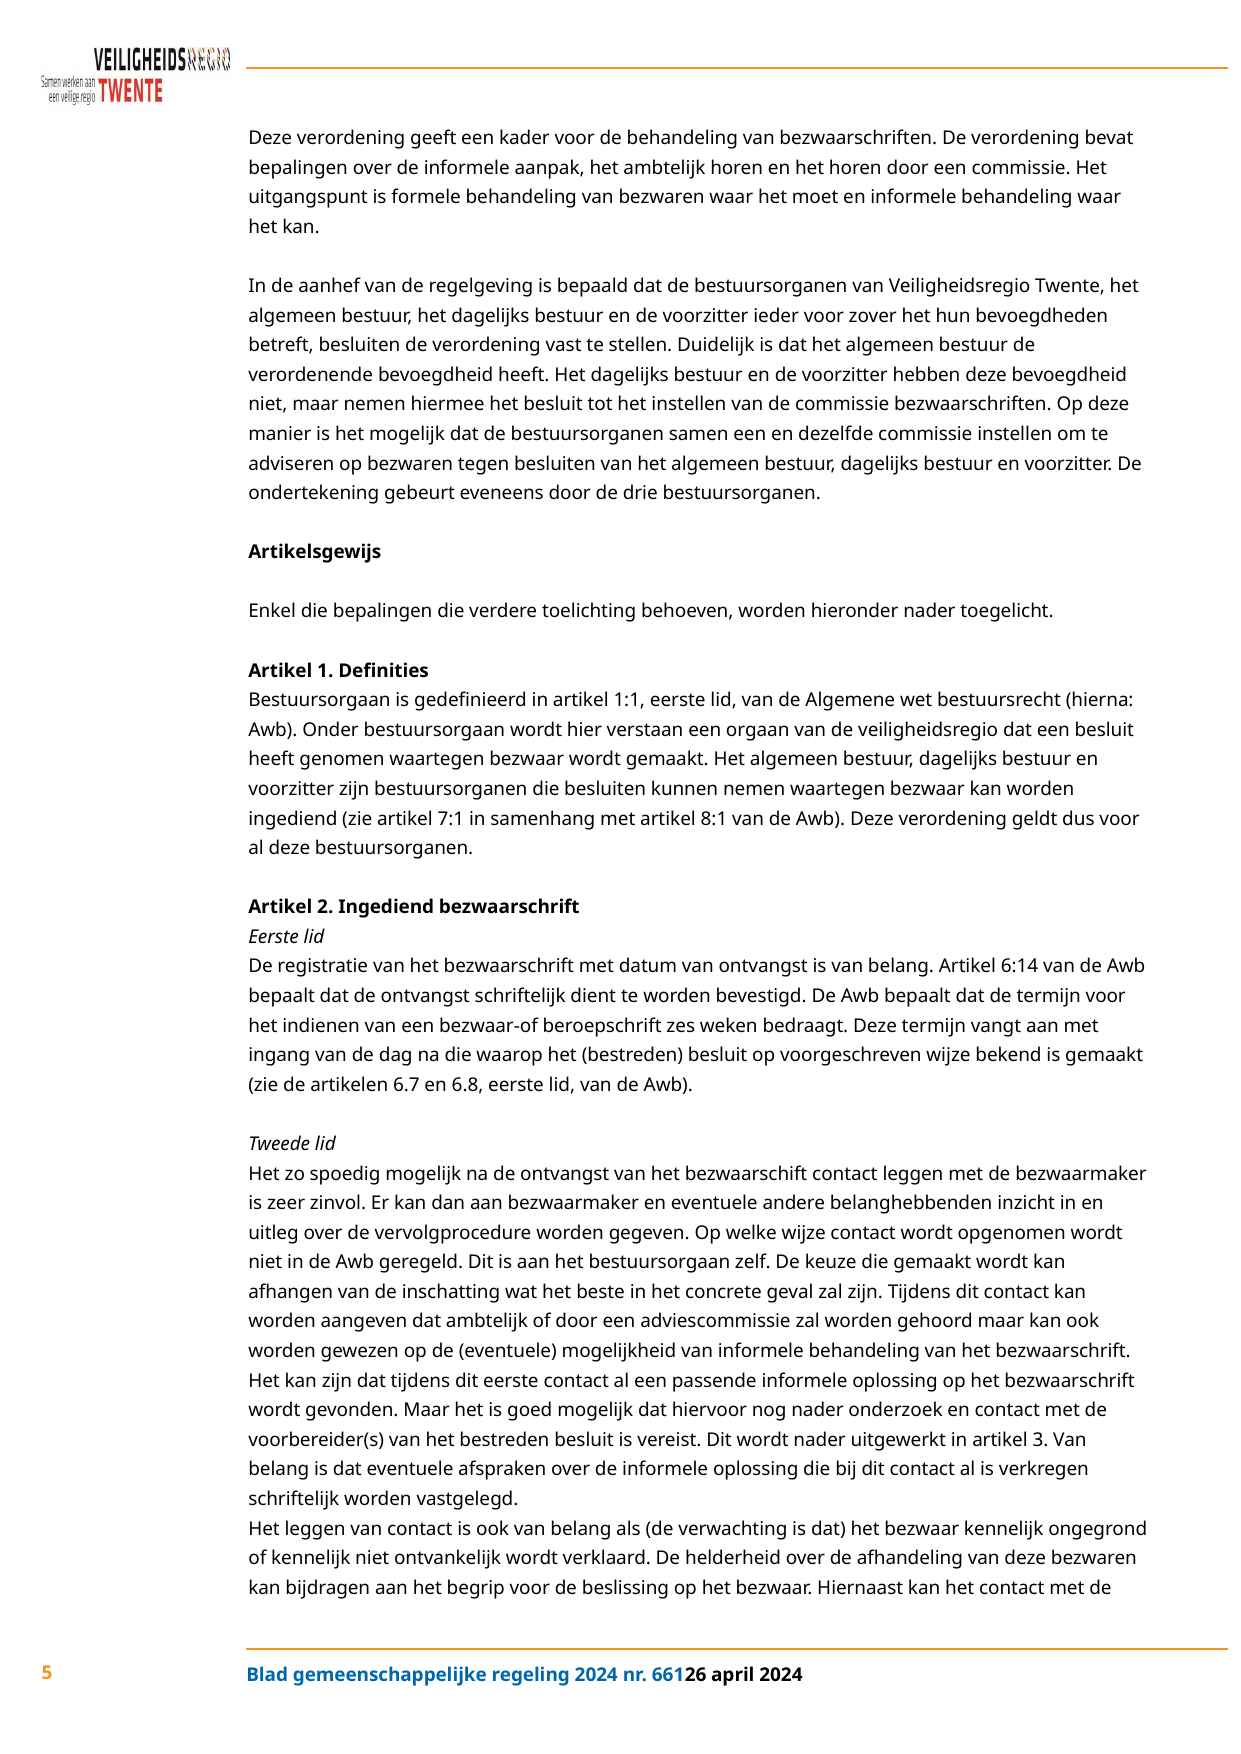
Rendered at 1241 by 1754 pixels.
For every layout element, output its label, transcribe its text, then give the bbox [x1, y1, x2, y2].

text Tweede lid [248, 1130, 1152, 1156]
text Artikelsgewijs [248, 538, 1152, 564]
text De registratie van het bezwaarschrift met datum van ontvangst is van belang. Artikel 6:14 van de Awb bepaalt dat de ontvangst schriftelijk dient te worden bevestigd. De Awb bepaalt dat de termijn voor het indienen van een bezwaar-of beroepschrift zes weken bedraagt. Deze termijn vangt aan met ingang van de dag na die waarop het (bestreden) besluit op voorgeschreven wijze bekend is gemaakt (zie de artikelen 6.7 en 6.8, eerste lid, van de Awb). [248, 953, 1152, 1097]
text In de aanhef van de regelgeving is bepaald dat de bestuursorganen van Veiligheidsregio Twente, het algemeen bestuur, het dagelijks bestuur en de voorzitter ieder voor zover het hun bevoegdheden betreft, besluiten de verordening vast te stellen. Duidelijk is dat het algemeen bestuur de verordenende bevoegdheid heeft. Het dagelijks bestuur en de voorzitter hebben deze bevoegdheid niet, maar nemen hiermee het besluit tot het instellen van de commissie bezwaarschriften. Op deze manier is het mogelijk dat de bestuursorganen samen een en dezelfde commissie instellen om te adviseren op bezwaren tegen besluiten van het algemeen bestuur, dagelijks bestuur en voorzitter. De ondertekening gebeurt eveneens door de drie bestuursorganen. [248, 272, 1152, 505]
text Artikel 2. Ingediend bezwaarschrift [248, 893, 1152, 919]
text Deze verordening geeft een kader voor de behandeling van bezwaarschriften. De verordening bevat bepalingen over de informele aanpak, het ambtelijk horen en het horen door een commissie. Het uitgangspunt is formele behandeling van bezwaren waar het moet en informele behandeling waar het kan. [248, 124, 1152, 239]
text Enkel die bepalingen die verdere toelichting behoeven, worden hieronder nader toegelicht. [248, 598, 1152, 623]
picture [41, 47, 231, 172]
text Bestuursorgaan is gedefinieerd in artikel 1:1, eerste lid, van de Algemene wet bestuursrecht (hierna: Awb). Onder bestuursorgaan wordt hier verstaan een orgaan van de veiligheidsregio dat een besluit heeft genomen waartegen bezwaar wordt gemaakt. Het algemeen bestuur, dagelijks bestuur en voorzitter zijn bestuursorganen die besluiten kunnen nemen waartegen bezwaar kan worden ingediend (zie artikel 7:1 in samenhang met artikel 8:1 van de Awb). Deze verordening geldt dus voor al deze bestuursorganen. [248, 686, 1152, 860]
text Het leggen van contact is ook van belang als (de verwachting is dat) het bezwaar kennelijk ongegrond of kennelijk niet ontvankelijk wordt verklaard. De helderheid over de afhandeling van deze bezwaren kan bijdragen aan het begrip voor de beslissing op het bezwaar. Hiernaast kan het contact met de [248, 1515, 1152, 1600]
text Eerste lid [248, 923, 1152, 949]
text Het zo spoedig mogelijk na de ontvangst van het bezwaarschift contact leggen met de bezwaarmaker is zeer zinvol. Er kan dan aan bezwaarmaker en eventuele andere belanghebbenden inzicht in en uitleg over de vervolgprocedure worden gegeven. Op welke wijze contact wordt opgenomen wordt niet in de Awb geregeld. Dit is aan het bestuursorgaan zelf. De keuze die gemaakt wordt kan afhangen van de inschatting wat het beste in het concrete geval zal zijn. Tijdens dit contact kan worden aangeven dat ambtelijk of door een adviescommissie zal worden gehoord maar kan ook worden gewezen op de (eventuele) mogelijkheid van informele behandeling van het bezwaarschrift. Het kan zijn dat tijdens dit eerste contact al een passende informele oplossing op het bezwaarschrift wordt gevonden. Maar het is goed mogelijk dat hiervoor nog nader onderzoek en contact met de voorbereider(s) van het bestreden besluit is vereist. Dit wordt nader uitgewerkt in artikel 3. Van belang is dat eventuele afspraken over de informele oplossing die bij dit contact al is verkregen schriftelijk worden vastgelegd. [248, 1160, 1152, 1511]
text Artikel 1. Definities [248, 657, 1152, 683]
